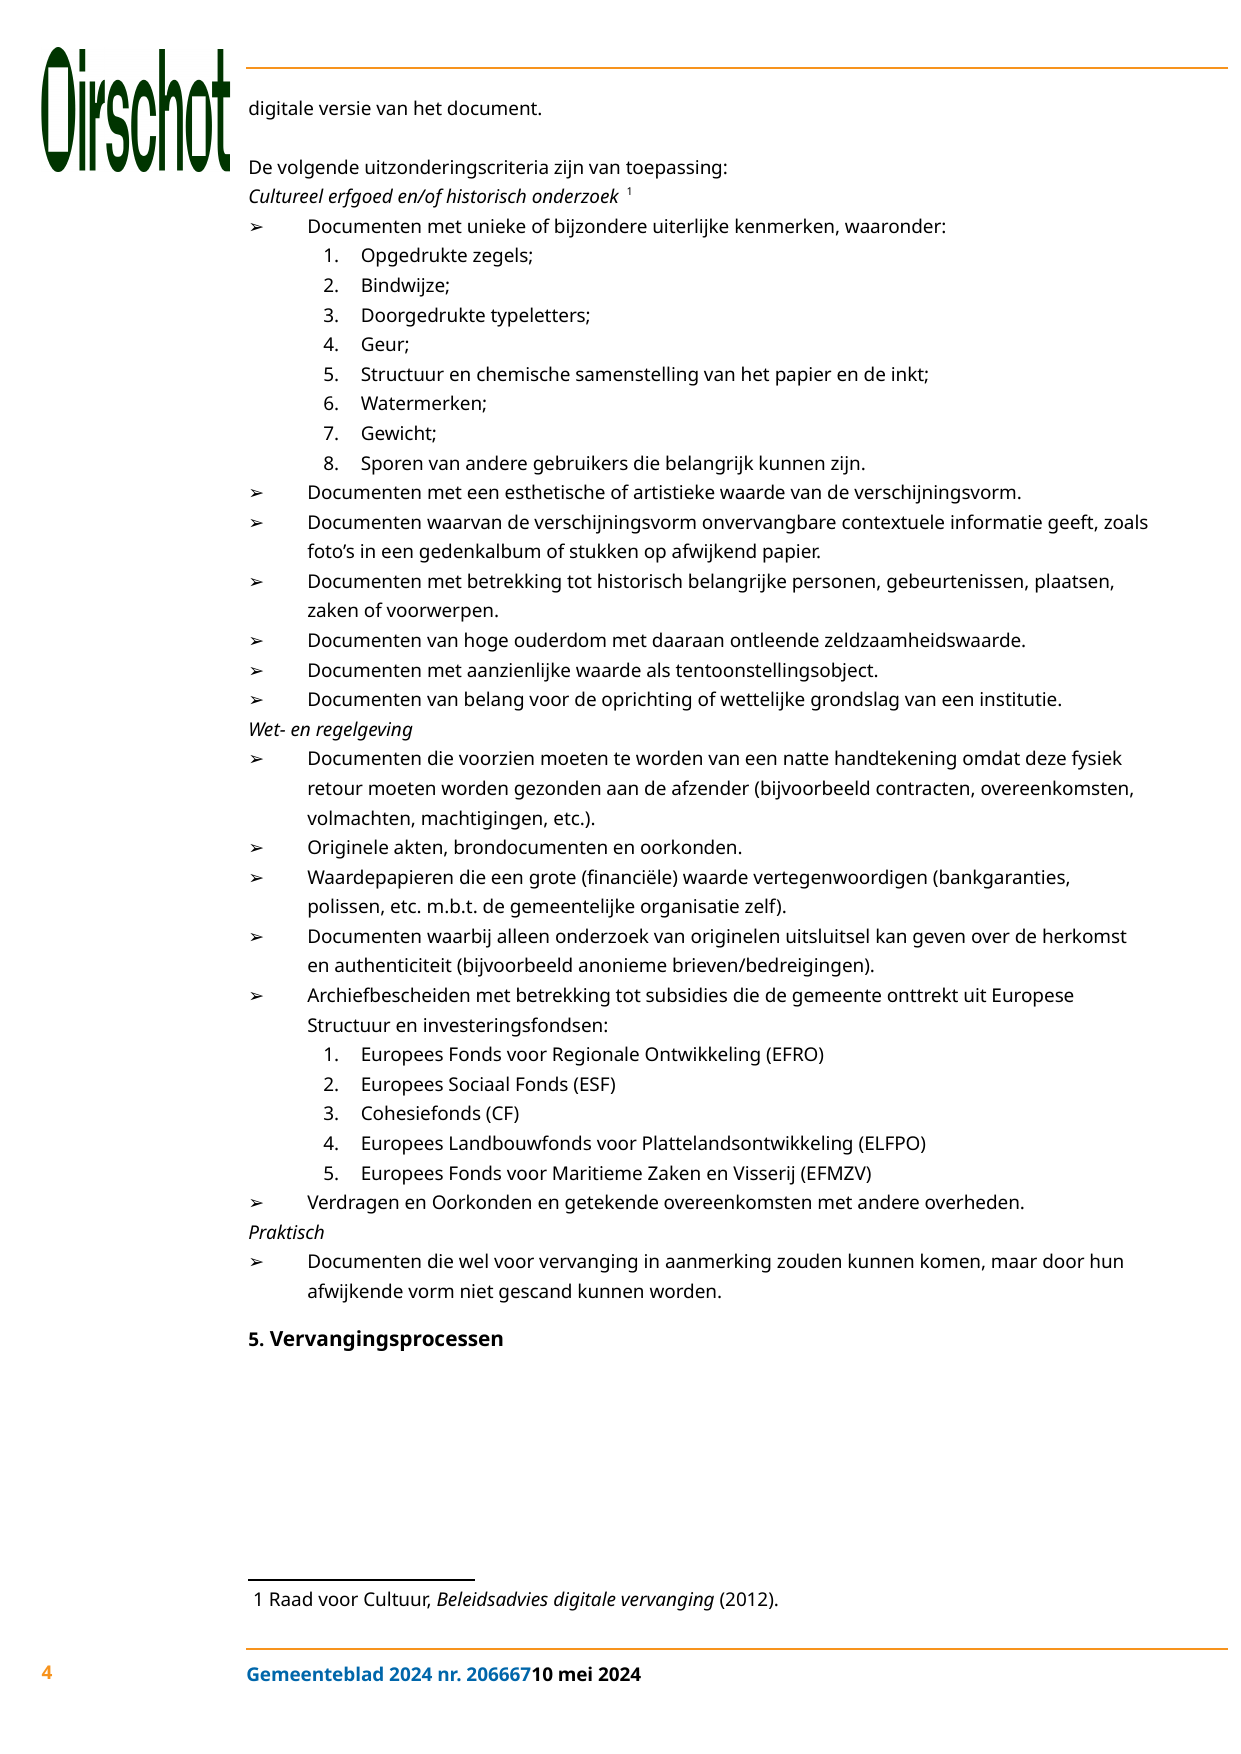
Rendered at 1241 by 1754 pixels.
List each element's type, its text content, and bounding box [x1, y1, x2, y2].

list Bindwijze; [323, 272, 1152, 298]
list Documenten van hoge ouderdom met daaraan ontleende zeldzaamheidswaarde. [248, 627, 1152, 653]
list Documenten met unieke of bijzondere uiterlijke kenmerken, waaronder: [248, 213, 1152, 239]
list Watermerken; [323, 391, 1152, 416]
list Europees Sociaal Fonds (ESF) [323, 1071, 1152, 1097]
list Documenten die voorzien moeten te worden van een natte handtekening omdat deze fysiek retour moeten worden gezonden aan de afzender (bijvoorbeeld contracten, overeenkomsten, volmachten, machtigingen, etc.). [248, 746, 1152, 831]
list Waardepapieren die een grote (financiële) waarde vertegenwoordigen (bankgaranties, polissen, etc. m.b.t. de gemeentelijke organisatie zelf). [248, 864, 1152, 919]
list Europees Landbouwfonds voor Plattelandsontwikkeling (ELFPO) [323, 1130, 1152, 1156]
text Wet- en regelgeving [248, 716, 1152, 742]
text Praktisch [248, 1219, 1152, 1245]
list Documenten van belang voor de oprichting of wettelijke grondslag van een institutie. [248, 686, 1152, 712]
list Documenten waarvan de verschijningsvorm onvervangbare contextuele informatie geeft, zoals foto’s in een gedenkalbum of stukken op afwijkend papier. [248, 509, 1152, 564]
list Europees Fonds voor Maritieme Zaken en Visserij (EFMZV) [323, 1160, 1152, 1186]
list Documenten waarbij alleen onderzoek van originelen uitsluitsel kan geven over de herkomst en authenticiteit (bijvoorbeeld anonieme brieven/bedreigingen). [248, 923, 1152, 978]
text Cultureel erfgoed en/of historisch onderzoek [248, 183, 1152, 209]
list Verdragen en Oorkonden en getekende overeenkomsten met andere overheden. [248, 1189, 1152, 1215]
list Gewicht; [323, 420, 1152, 446]
list Doorgedrukte typeletters; [323, 302, 1152, 328]
text digitale versie van het document. [248, 95, 1152, 121]
list Europees Fonds voor Regionale Ontwikkeling (EFRO) [323, 1041, 1152, 1067]
text 5. Vervangingsprocessen [248, 1324, 1152, 1352]
list Sporen van andere gebruikers die belangrijk kunnen zijn. [323, 450, 1152, 476]
list Documenten met betrekking tot historisch belangrijke personen, gebeurtenissen, plaatsen, zaken of voorwerpen. [248, 568, 1152, 623]
list Documenten die wel voor vervanging in aanmerking zouden kunnen komen, maar door hun afwijkende vorm niet gescand kunnen worden. [248, 1248, 1152, 1304]
list Originele akten, brondocumenten en oorkonden. [248, 834, 1152, 860]
text De volgende uitzonderingscriteria zijn van toepassing: [248, 154, 1152, 180]
text Raad voor Cultuur, Beleidsadvies digitale vervanging (2012). [248, 1586, 1152, 1612]
list Geur; [323, 331, 1152, 357]
list Opgedrukte zegels; [323, 243, 1152, 268]
list Structuur en chemische samenstelling van het papier en de inkt; [323, 361, 1152, 387]
picture [41, 47, 231, 172]
list Documenten met aanzienlijke waarde als tentoonstellingsobject. [248, 657, 1152, 683]
list Cohesiefonds (CF) [323, 1101, 1152, 1126]
list Documenten met een esthetische of artistieke waarde van de verschijningsvorm. [248, 479, 1152, 505]
list Archiefbescheiden met betrekking tot subsidies die de gemeente onttrekt uit Europese Structuur en investeringsfondsen: [248, 982, 1152, 1038]
